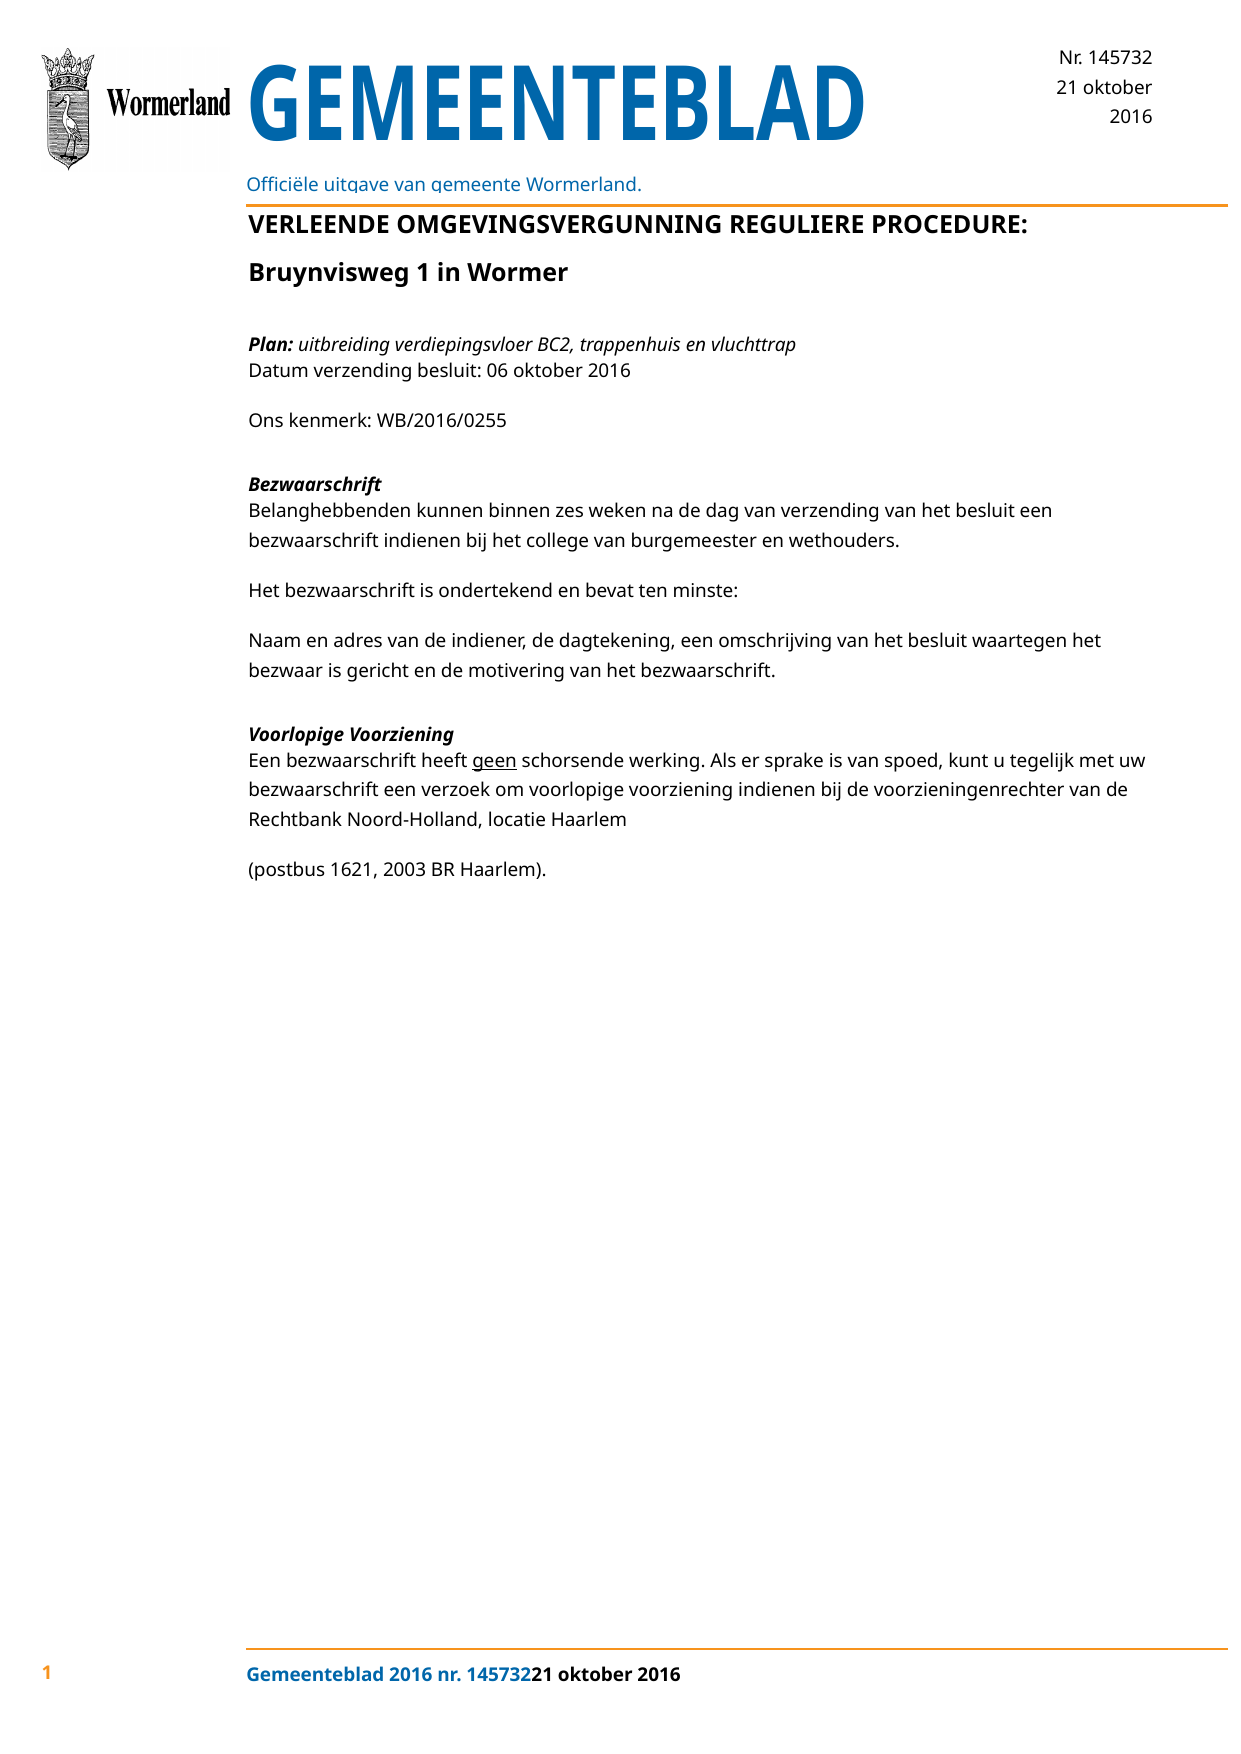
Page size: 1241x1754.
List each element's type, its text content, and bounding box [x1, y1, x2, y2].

text Naam en adres van de indiener, de dagtekening, een omschrijving van het besluit waartegen het bezwaar is gericht en de motivering van het bezwaarschrift. [248, 628, 1152, 683]
text Belanghebbenden kunnen binnen zes weken na de dag van verzending van het besluit een bezwaarschrift indienen bij het college van burgemeester en wethouders. [248, 497, 1152, 553]
text (postbus 1621, 2003 BR Haarlem). [248, 857, 1152, 882]
text Het bezwaarschrift is ondertekend en bevat ten minste: [248, 577, 1152, 603]
text Een bezwaarschrift heeft geen schorsende werking. Als er sprake is van spoed, kunt u tegelijk met uw bezwaarschrift een verzoek om voorlopige voorziening indienen bij de voorzieningenrechter van de Rechtbank Noord-Holland, locatie Haarlem [248, 747, 1152, 832]
picture [41, 47, 231, 172]
text Ons kenmerk: WB/2016/0255 [248, 408, 1152, 433]
text VERLEENDE OMGEVINGSVERGUNNING REGULIERE PROCEDURE: Bruynvisweg 1 in Wormer [248, 207, 1152, 288]
text Plan: uitbreiding verdiepingsvloer BC2, trappenhuis en vluchttrap [248, 331, 1152, 357]
text Voorlopige Voorziening [248, 721, 1152, 747]
text Bezwaarschrift [248, 472, 1152, 497]
text Datum verzending besluit: 06 oktober 2016 [248, 357, 1152, 383]
